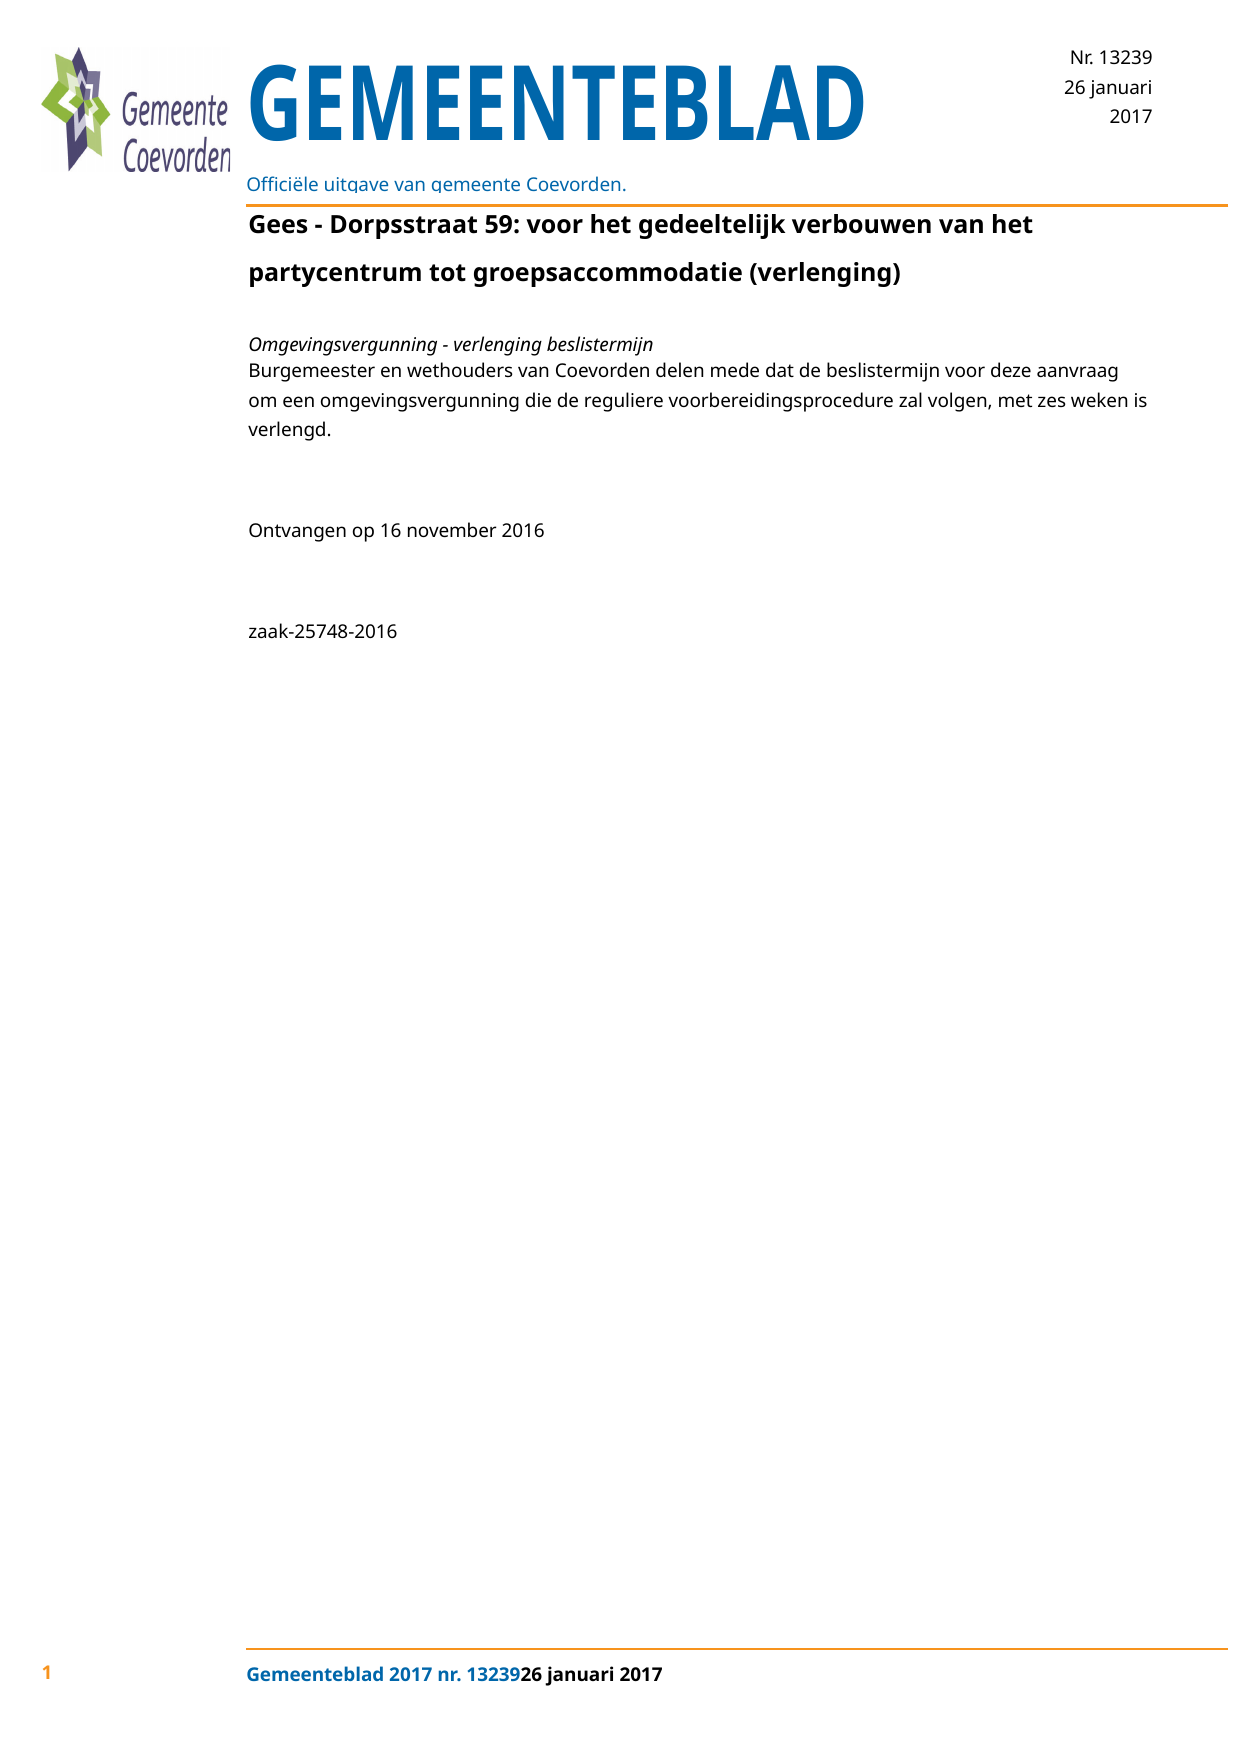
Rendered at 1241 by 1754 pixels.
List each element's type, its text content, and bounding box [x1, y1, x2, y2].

text Burgemeester en wethouders van Coevorden delen mede dat de beslistermijn voor deze aanvraag om een omgevingsvergunning die de reguliere voorbereidingsprocedure zal volgen, met zes weken is verlengd. [248, 357, 1152, 442]
picture [41, 47, 231, 172]
text Gees - Dorpsstraat 59: voor het gedeeltelijk verbouwen van het partycentrum tot groepsaccommodatie (verlenging) [248, 207, 1152, 288]
text zaak-25748-2016 [248, 618, 1152, 644]
text Ontvangen op 16 november 2016 [248, 517, 1152, 543]
text Omgevingsvergunning - verlenging beslistermijn [248, 331, 1152, 357]
